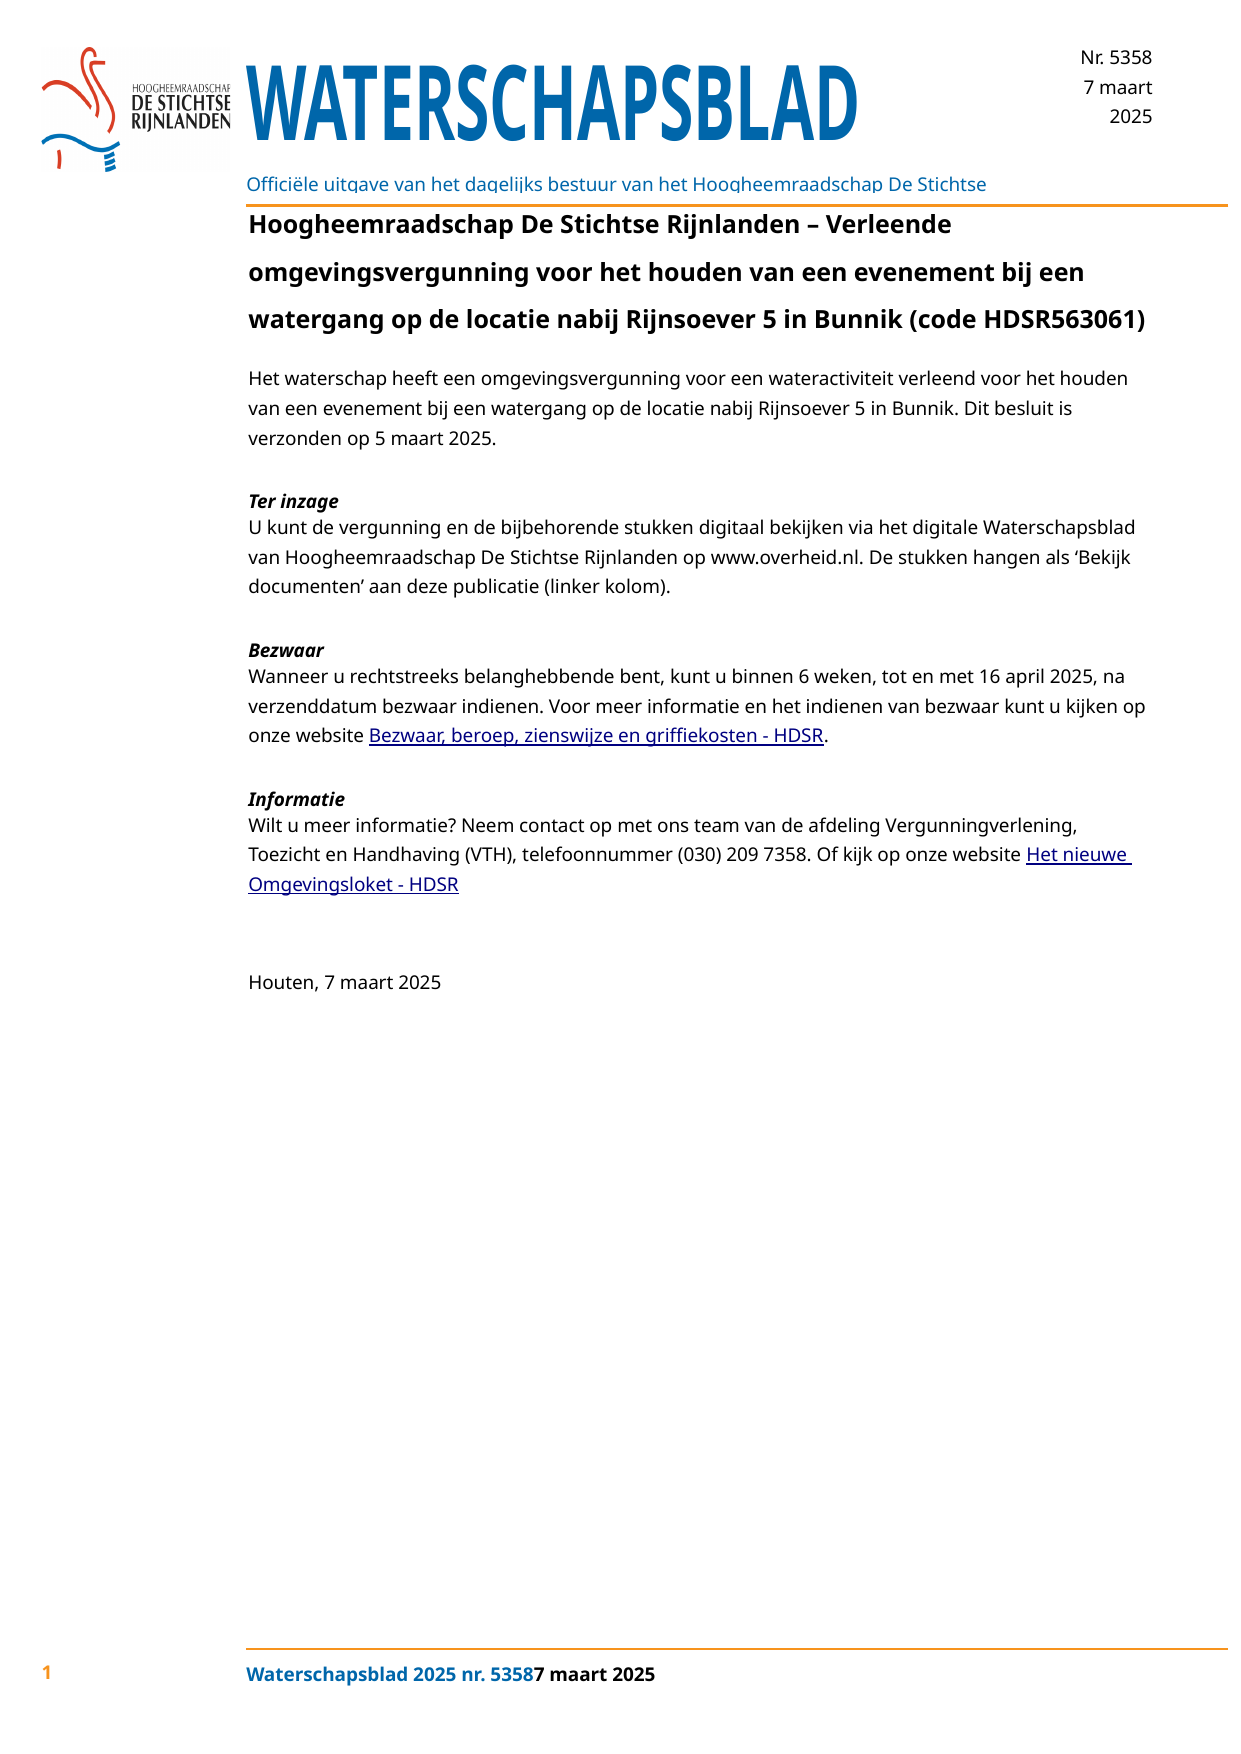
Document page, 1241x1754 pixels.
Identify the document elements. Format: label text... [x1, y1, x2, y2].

text Houten, 7 maart 2025 [248, 969, 1152, 995]
text Bezwaar [248, 637, 1152, 663]
text Het waterschap heeft een omgevingsvergunning voor een wateractiviteit verleend voor het houden van een evenement bij een watergang op de locatie nabij Rijnsoever 5 in Bunnik. Dit besluit is verzonden op 5 maart 2025. [248, 366, 1152, 450]
text Wanneer u rechtstreeks belanghebbende bent, kunt u binnen 6 weken, tot en met 16 april 2025, na verzenddatum bezwaar indienen. Voor meer informatie en het indienen van bezwaar kunt u kijken op onze website Bezwaar, beroep, zienswijze en griffiekosten - HDSR. [248, 663, 1152, 748]
picture [41, 47, 231, 172]
text Hoogheemraadschap De Stichtse Rijnlanden – Verleende omgevingsvergunning voor het houden van een evenement bij een watergang op de locatie nabij Rijnsoever 5 in Bunnik (code HDSR563061) [248, 207, 1152, 336]
text Wilt u meer informatie? Neem contact op met ons team van de afdeling Vergunningverlening, Toezicht en Handhaving (VTH), telefoonnummer (030) 209 7358. Of kijk op onze website Het nieuwe Omgevingsloket - HDSR [248, 812, 1152, 897]
text Informatie [248, 786, 1152, 812]
text Ter inzage [248, 489, 1152, 514]
text U kunt de vergunning en de bijbehorende stukken digitaal bekijken via het digitale Waterschapsblad van Hoogheemraadschap De Stichtse Rijnlanden op www.overheid.nl. De stukken hangen als ‘Bekijk documenten’ aan deze publicatie (linker kolom). [248, 514, 1152, 599]
